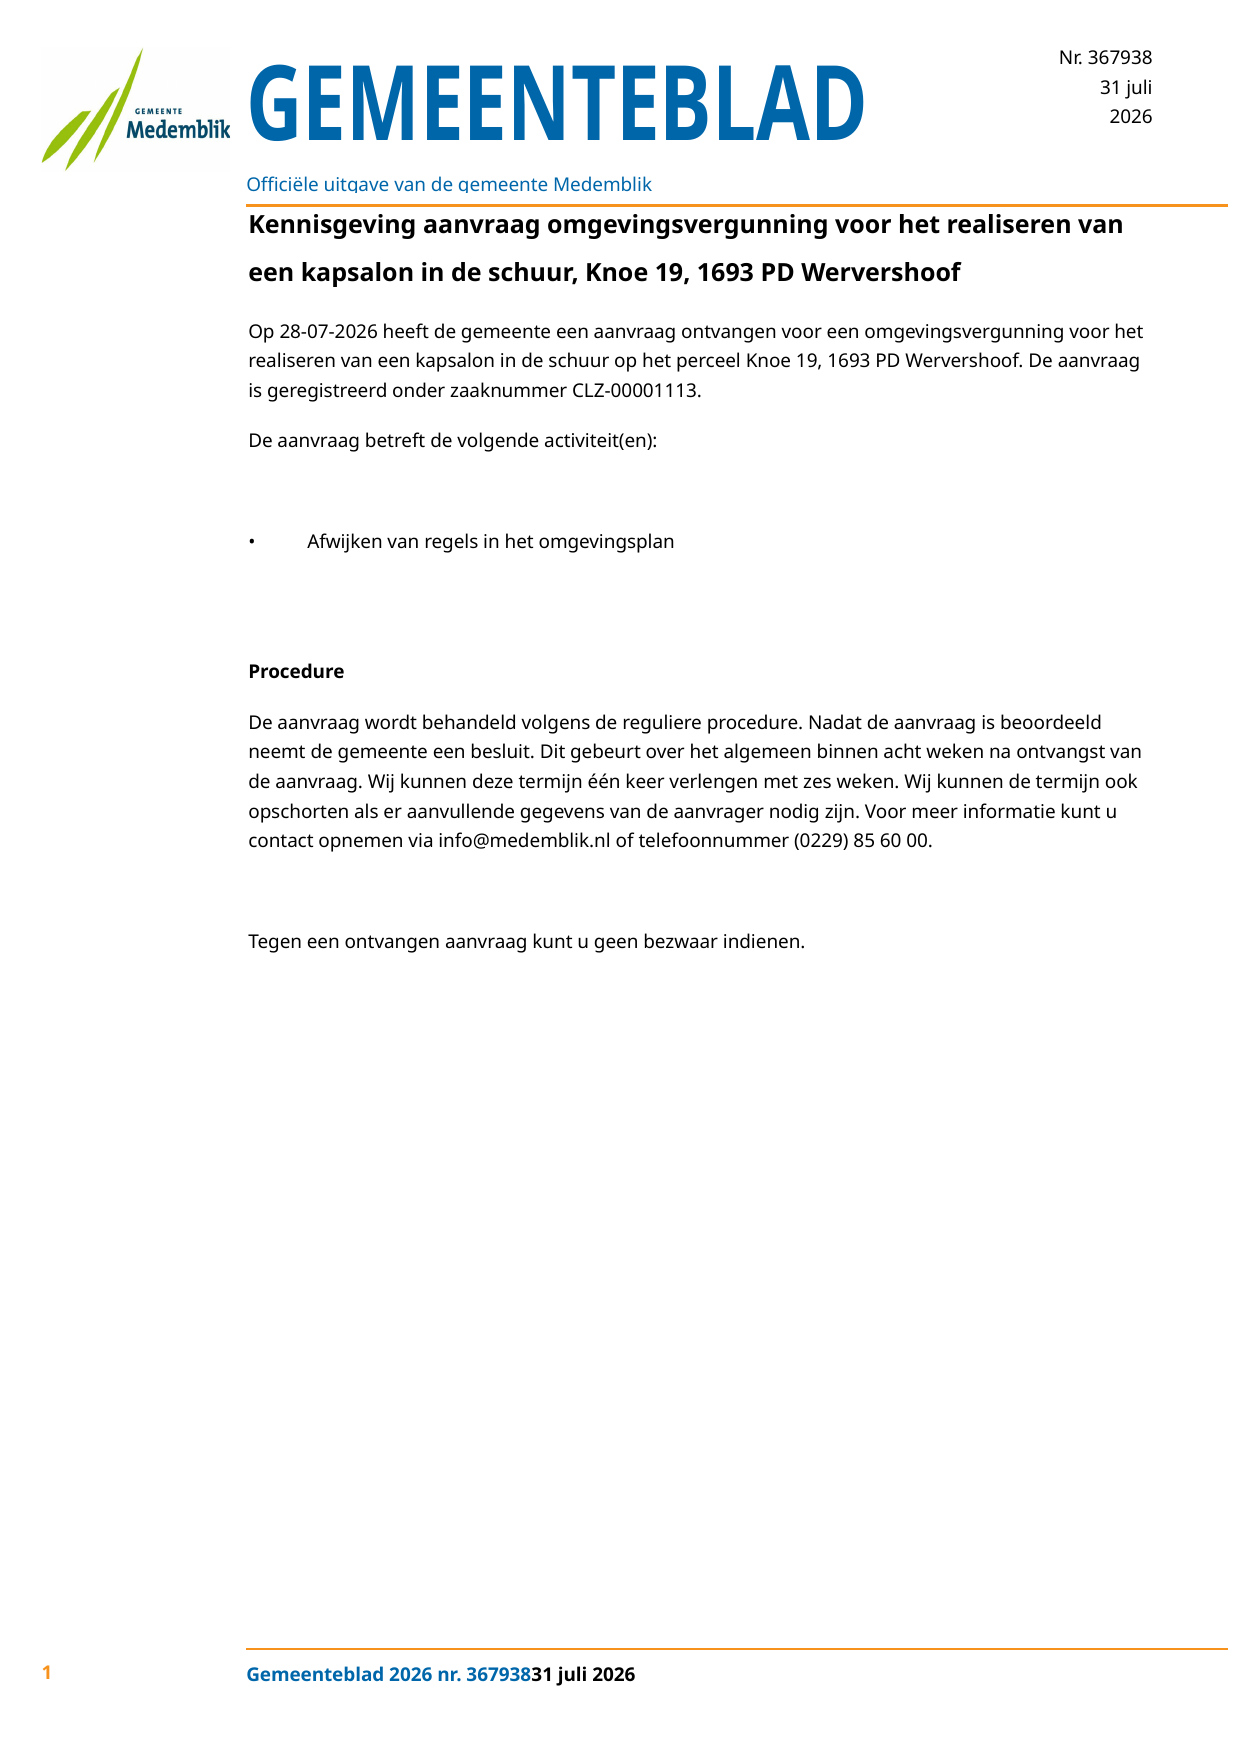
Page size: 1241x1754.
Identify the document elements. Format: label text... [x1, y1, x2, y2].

text De aanvraag betreft de volgende activiteit(en): [248, 427, 1152, 453]
text Tegen een ontvangen aanvraag kunt u geen bezwaar indienen. [248, 928, 1152, 954]
text Procedure [248, 659, 1152, 684]
text De aanvraag wordt behandeld volgens de reguliere procedure. Nadat de aanvraag is beoordeeld neemt de gemeente een besluit. Dit gebeurt over het algemeen binnen acht weken na ontvangst van de aanvraag. Wij kunnen deze termijn één keer verlengen met zes weken. Wij kunnen de termijn ook opschorten als er aanvullende gegevens van de aanvrager nodig zijn. Voor meer informatie kunt u contact opnemen via info@medemblik.nl of telefoonnummer (0229) 85 60 00. [248, 709, 1152, 853]
text Op 28-07-2026 heeft de gemeente een aanvraag ontvangen voor een omgevingsvergunning voor het realiseren van een kapsalon in de schuur op het perceel Knoe 19, 1693 PD Wervershoof. De aanvraag is geregistreerd onder zaaknummer CLZ-00001113. [248, 318, 1152, 403]
list Afwijken van regels in het omgevingsplan [248, 528, 1152, 554]
text Kennisgeving aanvraag omgevingsvergunning voor het realiseren van een kapsalon in de schuur, Knoe 19, 1693 PD Wervershoof [248, 207, 1152, 288]
picture [41, 47, 231, 172]
